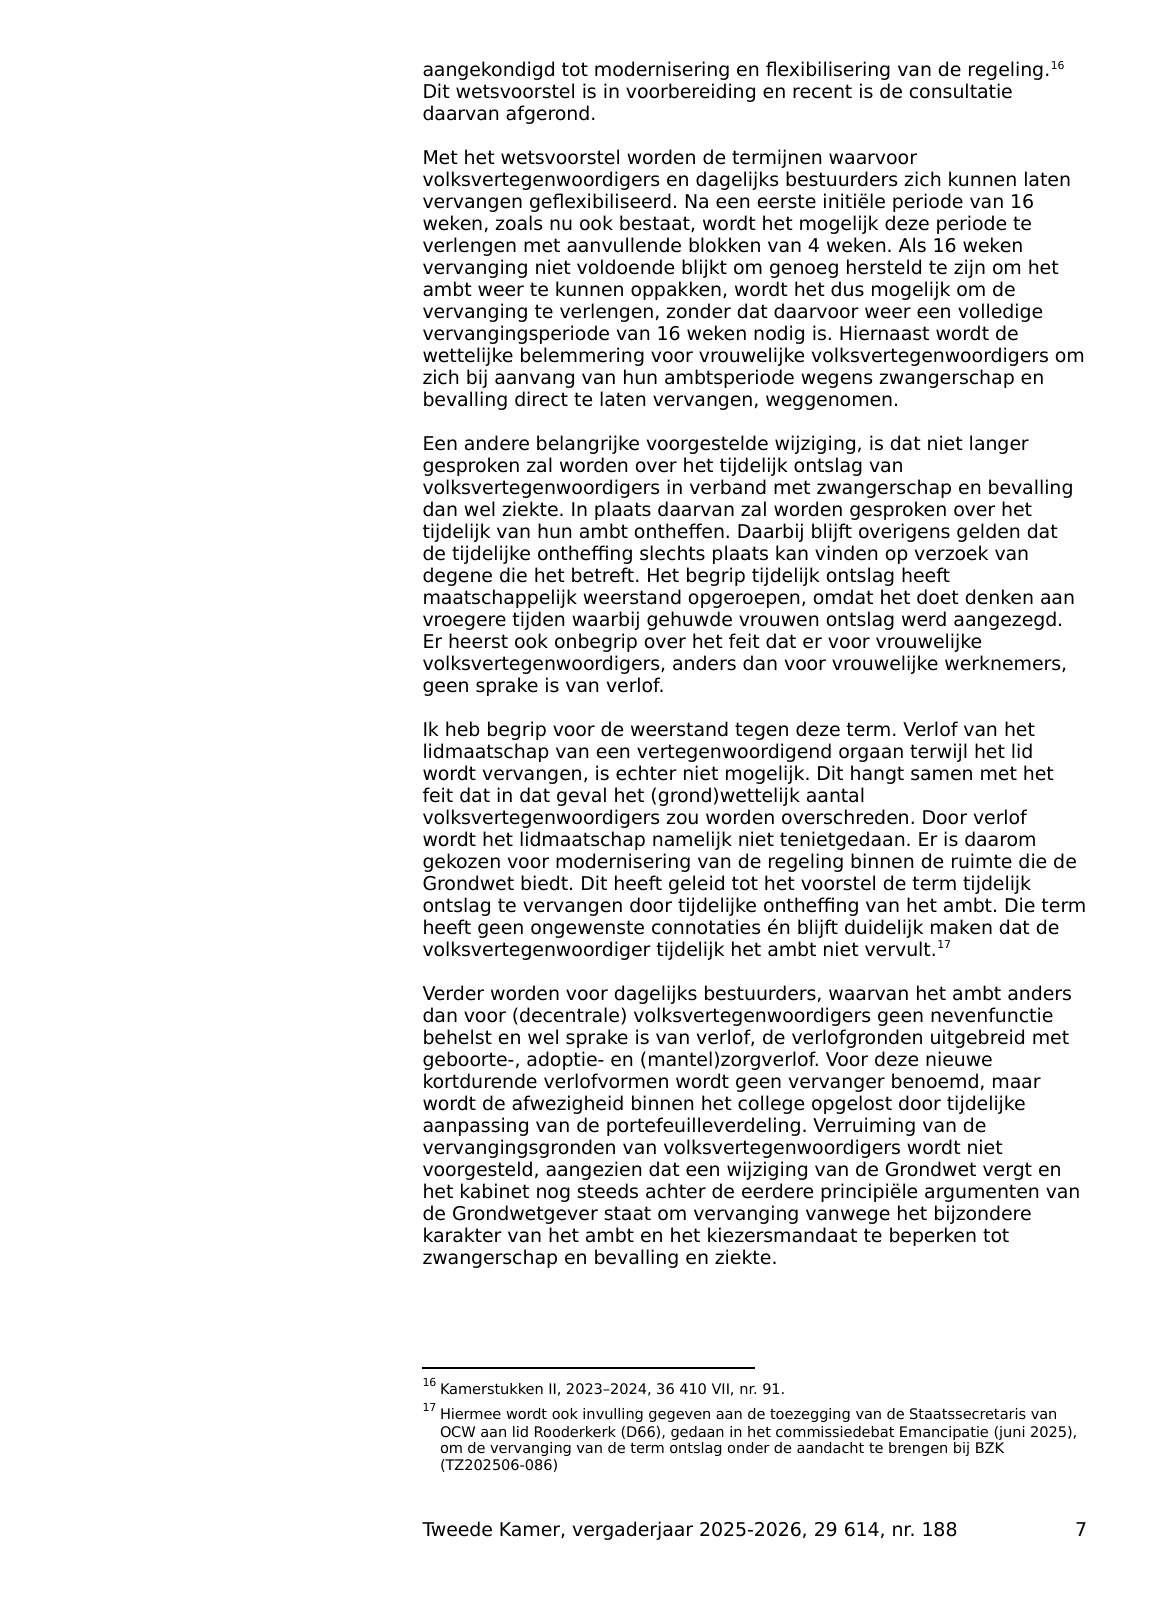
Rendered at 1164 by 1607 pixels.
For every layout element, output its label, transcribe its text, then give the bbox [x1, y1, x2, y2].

text Met het wetsvoorstel worden de termijnen waarvoor volksvertegenwoordigers en dagelijks bestuurders zich kunnen laten vervangen geflexibiliseerd. Na een eerste initiële periode van 16 weken, zoals nu ook bestaat, wordt het mogelijk deze periode te verlengen met aanvullende blokken van 4 weken. Als 16 weken vervanging niet voldoende blijkt om genoeg hersteld te zijn om het ambt weer te kunnen oppakken, wordt het dus mogelijk om de vervanging te verlengen, zonder dat daarvoor weer een volledige vervangingsperiode van 16 weken nodig is. Hiernaast wordt de wettelijke belemmering voor vrouwelijke volksvertegenwoordigers om zich bij aanvang van hun ambtsperiode wegens zwangerschap en bevalling direct te laten vervangen, weggenomen. [422, 147, 1087, 411]
text Een andere belangrijke voorgestelde wijziging, is dat niet langer gesproken zal worden over het tijdelijk ontslag van volksvertegenwoordigers in verband met zwangerschap en bevalling dan wel ziekte. In plaats daarvan zal worden gesproken over het tijdelijk van hun ambt ontheffen. Daarbij blijft overigens gelden dat de tijdelijke ontheffing slechts plaats kan vinden op verzoek van degene die het betreft. Het begrip tijdelijk ontslag heeft maatschappelijk weerstand opgeroepen, omdat het doet denken aan vroegere tijden waarbij gehuwde vrouwen ontslag werd aangezegd. Er heerst ook onbegrip over het feit dat er voor vrouwelijke volksvertegenwoordigers, anders dan voor vrouwelijke werknemers, geen sprake is van verlof. [422, 433, 1087, 697]
text Ik heb begrip voor de weerstand tegen deze term. Verlof van het lidmaatschap van een vertegenwoordigend orgaan terwijl het lid wordt vervangen, is echter niet mogelijk. Dit hangt samen met het feit dat in dat geval het (grond)wettelijk aantal volksvertegenwoordigers zou worden overschreden. Door verlof wordt het lidmaatschap namelijk niet tenietgedaan. Er is daarom gekozen voor modernisering van de regeling binnen de ruimte die de Grondwet biedt. Dit heeft geleid tot het voorstel de term tijdelijk ontslag te vervangen door tijdelijke ontheffing van het ambt. Die term heeft geen ongewenste connotaties én blijft duidelijk maken dat de volksvertegenwoordiger tijdelijk het ambt niet vervult. [422, 719, 1087, 961]
text Hiermee wordt ook invulling gegeven aan de toezegging van de Staatssecretaris van OCW aan lid Rooderkerk (D66), gedaan in het commissiedebat Emancipatie (juni 2025), om de vervanging van de term ontslag onder de aandacht te brengen bij BZK (TZ202506-086) [422, 1402, 1087, 1474]
text aangekondigd tot modernisering en flexibilisering van de regeling. Dit wetsvoorstel is in voorbereiding en recent is de consultatie daarvan afgerond. [422, 59, 1087, 125]
text Kamerstukken II, 2023–2024, 36 410 VII, nr. 91. [422, 1377, 1087, 1399]
text Verder worden voor dagelijks bestuurders, waarvan het ambt anders dan voor (decentrale) volksvertegenwoordigers geen nevenfunctie behelst en wel sprake is van verlof, de verlofgronden uitgebreid met geboorte-, adoptie- en (mantel)zorgverlof. Voor deze nieuwe kortdurende verlofvormen wordt geen vervanger benoemd, maar wordt de afwezigheid binnen het college opgelost door tijdelijke aanpassing van de portefeuilleverdeling. Verruiming van de vervangingsgronden van volksvertegenwoordigers wordt niet voorgesteld, aangezien dat een wijziging van de Grondwet vergt en het kabinet nog steeds achter de eerdere principiële argumenten van de Grondwetgever staat om vervanging vanwege het bijzondere karakter van het ambt en het kiezersmandaat te beperken tot zwangerschap en bevalling en ziekte. [422, 983, 1087, 1269]
